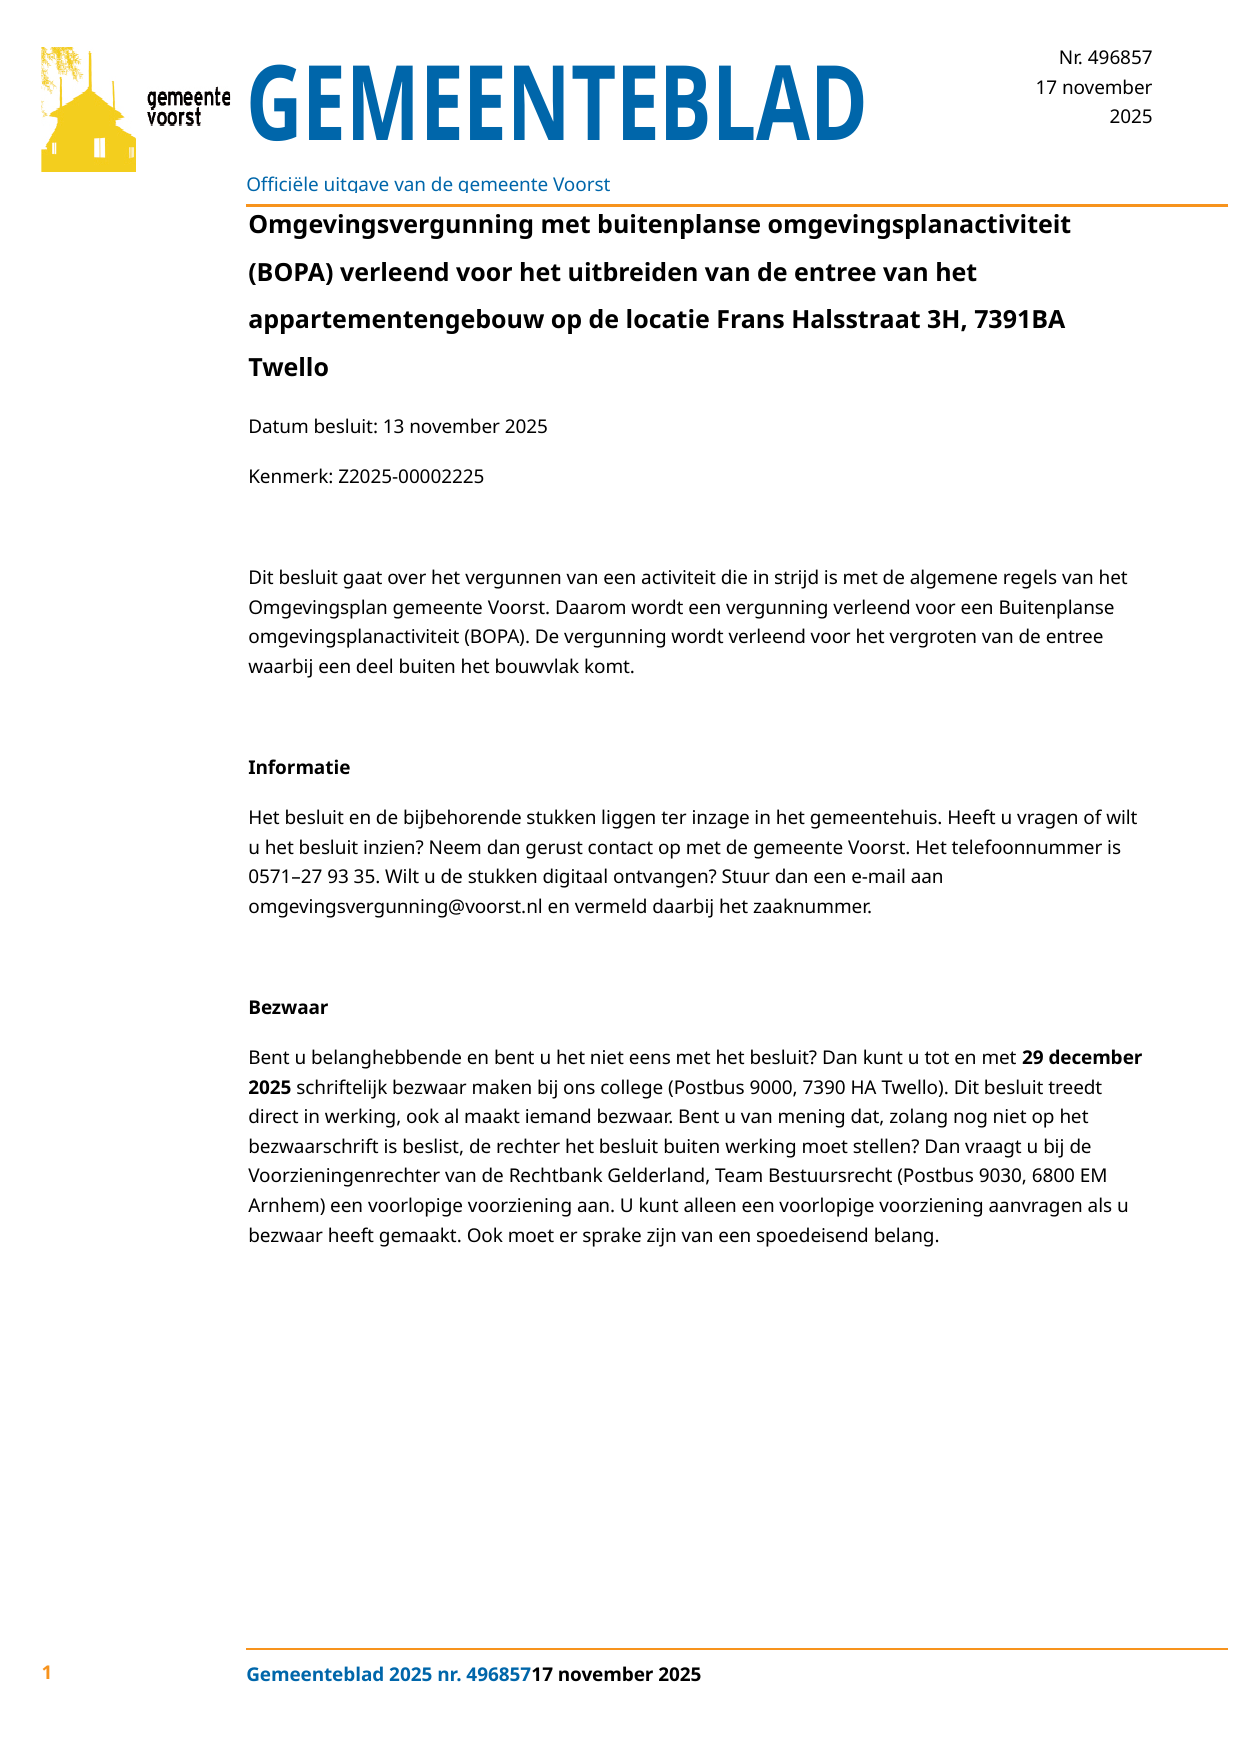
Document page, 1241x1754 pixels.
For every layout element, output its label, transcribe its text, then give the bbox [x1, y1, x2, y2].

text Bent u belanghebbende en bent u het niet eens met het besluit? Dan kunt u tot en met 29 december 2025 schriftelijk bezwaar maken bij ons college (Postbus 9000, 7390 HA Twello). Dit besluit treedt direct in werking, ook al maakt iemand bezwaar. Bent u van mening dat, zolang nog niet op het bezwaarschrift is beslist, de rechter het besluit buiten werking moet stellen? Dan vraagt u bij de Voorzieningenrechter van de Rechtbank Gelderland, Team Bestuursrecht (Postbus 9030, 6800 EM Arnhem) een voorlopige voorziening aan. U kunt alleen een voorlopige voorziening aanvragen als u bezwaar heeft gemaakt. Ook moet er sprake zijn van een spoedeisend belang. [248, 1044, 1152, 1248]
text Bezwaar [248, 994, 1152, 1020]
text Datum besluit: 13 november 2025 [248, 413, 1152, 439]
text Kenmerk: Z2025-00002225 [248, 463, 1152, 489]
text Informatie [248, 754, 1152, 780]
picture [41, 47, 231, 172]
text Dit besluit gaat over het vergunnen van een activiteit die in strijd is met de algemene regels van het Omgevingsplan gemeente Voorst. Daarom wordt een vergunning verleend voor een Buitenplanse omgevingsplanactiviteit (BOPA). De vergunning wordt verleend voor het vergroten van de entree waarbij een deel buiten het bouwvlak komt. [248, 564, 1152, 679]
text Het besluit en de bijbehorende stukken liggen ter inzage in het gemeentehuis. Heeft u vragen of wilt u het besluit inzien? Neem dan gerust contact op met de gemeente Voorst. Het telefoonnummer is 0571–27 93 35. Wilt u de stukken digitaal ontvangen? Stuur dan een e-mail aan omgevingsvergunning@voorst.nl en vermeld daarbij het zaaknummer. [248, 804, 1152, 919]
text Omgevingsvergunning met buitenplanse omgevingsplanactiviteit (BOPA) verleend voor het uitbreiden van de entree van het appartementengebouw op de locatie Frans Halsstraat 3H, 7391BA Twello [248, 207, 1152, 384]
